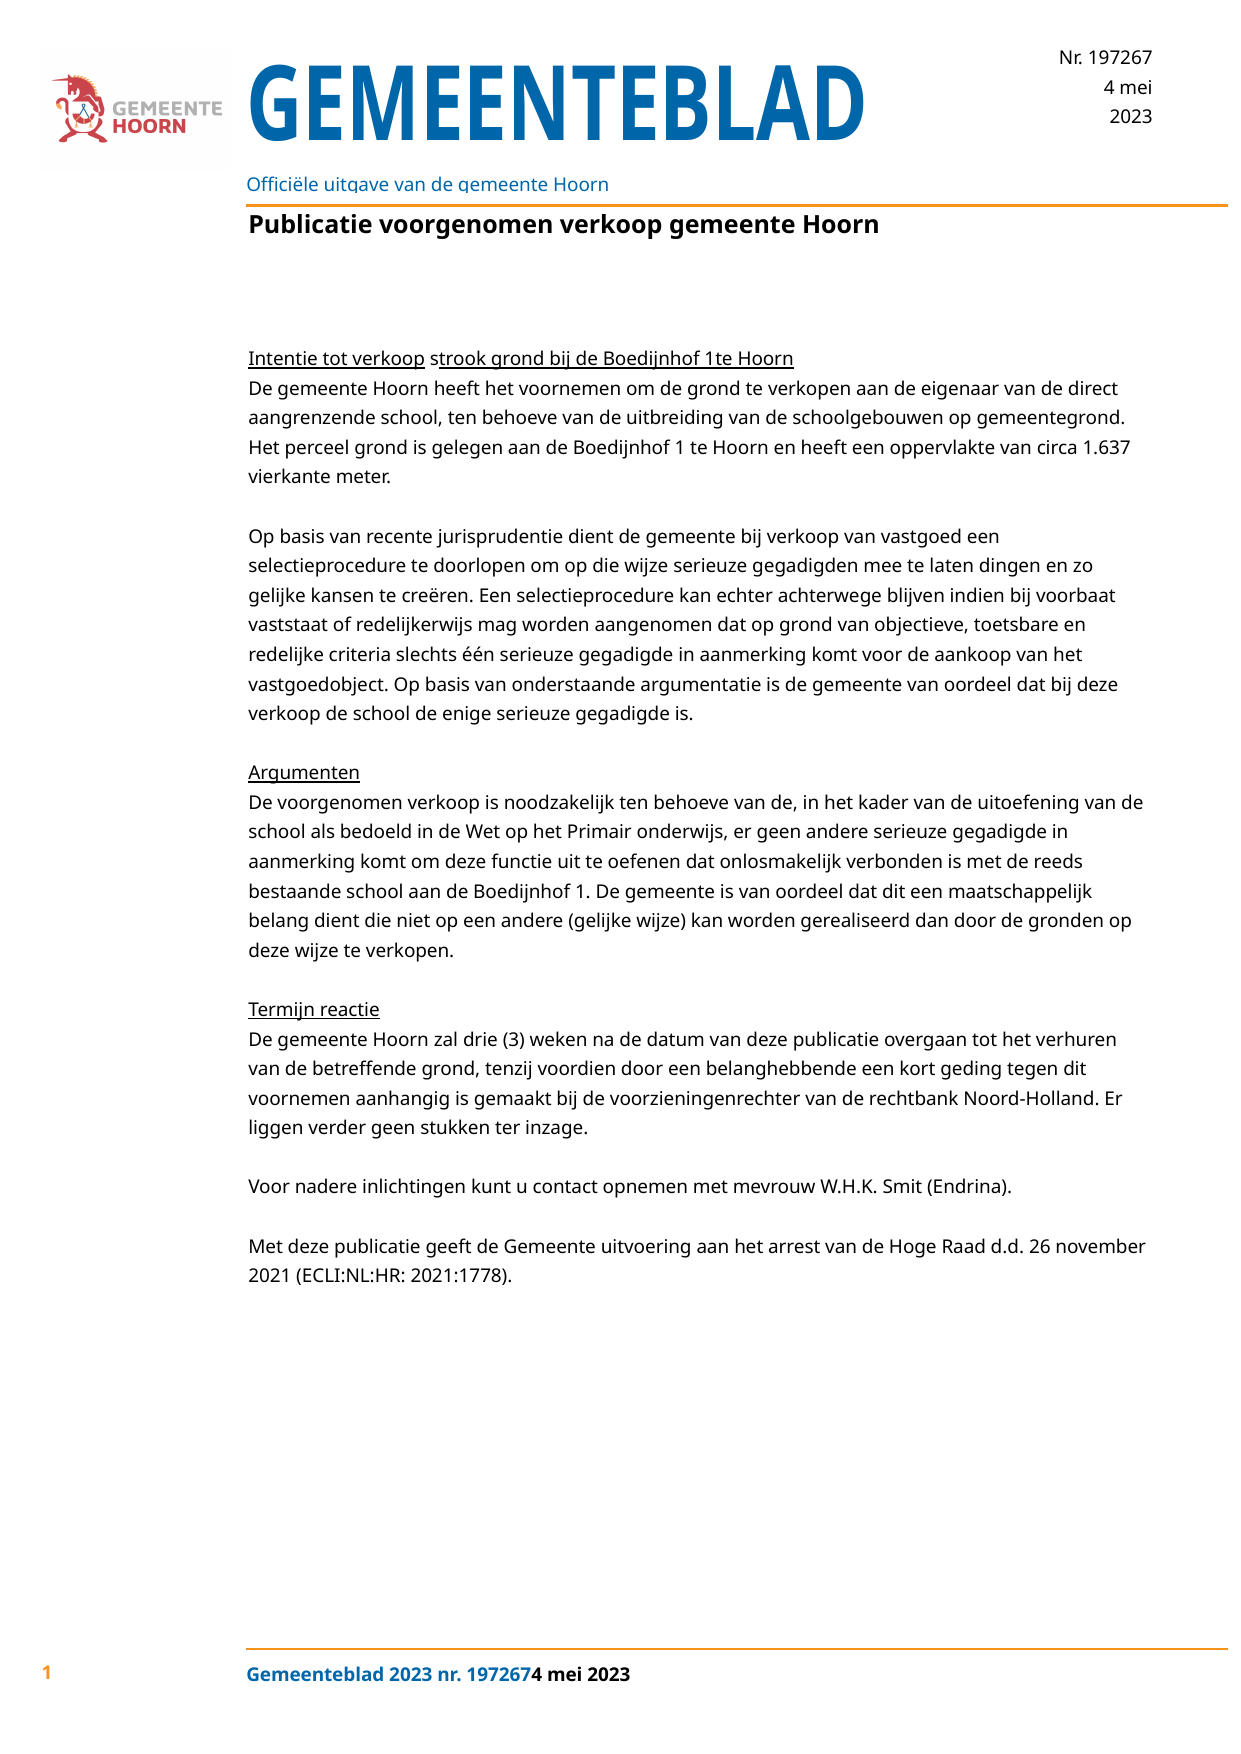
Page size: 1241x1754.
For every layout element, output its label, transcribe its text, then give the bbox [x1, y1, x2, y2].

text Op basis van recente jurisprudentie dient de gemeente bij verkoop van vastgoed een selectieprocedure te doorlopen om op die wijze serieuze gegadigden mee te laten dingen en zo gelijke kansen te creëren. Een selectieprocedure kan echter achterwege blijven indien bij voorbaat vaststaat of redelijkerwijs mag worden aangenomen dat op grond van objectieve, toetsbare en redelijke criteria slechts één serieuze gegadigde in aanmerking komt voor de aankoop van het vastgoedobject. Op basis van onderstaande argumentatie is de gemeente van oordeel dat bij deze verkoop de school de enige serieuze gegadigde is. [248, 523, 1152, 726]
text Termijn reactie [248, 996, 1152, 1022]
text Argumenten [248, 759, 1152, 785]
text Intentie tot verkoop strook grond bij de Boedijnhof 1te Hoorn [248, 345, 1152, 371]
text De voorgenomen verkoop is noodzakelijk ten behoeve van de, in het kader van de uitoefening van de school als bedoeld in de Wet op het Primair onderwijs, er geen andere serieuze gegadigde in aanmerking komt om deze functie uit te oefenen dat onlosmakelijk verbonden is met de reeds bestaande school aan de Boedijnhof 1. De gemeente is van oordeel dat dit een maatschappelijk belang dient die niet op een andere (gelijke wijze) kan worden gerealiseerd dan door de gronden op deze wijze te verkopen. [248, 789, 1152, 963]
text Met deze publicatie geeft de Gemeente uitvoering aan het arrest van de Hoge Raad d.d. 26 november 2021 (ECLI:NL:HR: 2021:1778). [248, 1233, 1152, 1288]
text Voor nadere inlichtingen kunt u contact opnemen met mevrouw W.H.K. Smit (Endrina). [248, 1174, 1152, 1199]
text Publicatie voorgenomen verkoop gemeente Hoorn [248, 207, 1152, 241]
text De gemeente Hoorn heeft het voornemen om de grond te verkopen aan de eigenaar van de direct aangrenzende school, ten behoeve van de uitbreiding van de schoolgebouwen op gemeentegrond. Het perceel grond is gelegen aan de Boedijnhof 1 te Hoorn en heeft een oppervlakte van circa 1.637 vierkante meter. [248, 375, 1152, 489]
picture [41, 47, 231, 172]
text De gemeente Hoorn zal drie (3) weken na de datum van deze publicatie overgaan tot het verhuren van de betreffende grond, tenzij voordien door een belanghebbende een kort geding tegen dit voornemen aanhangig is gemaakt bij de voorzieningenrechter van de rechtbank Noord-Holland. Er liggen verder geen stukken ter inzage. [248, 1026, 1152, 1140]
